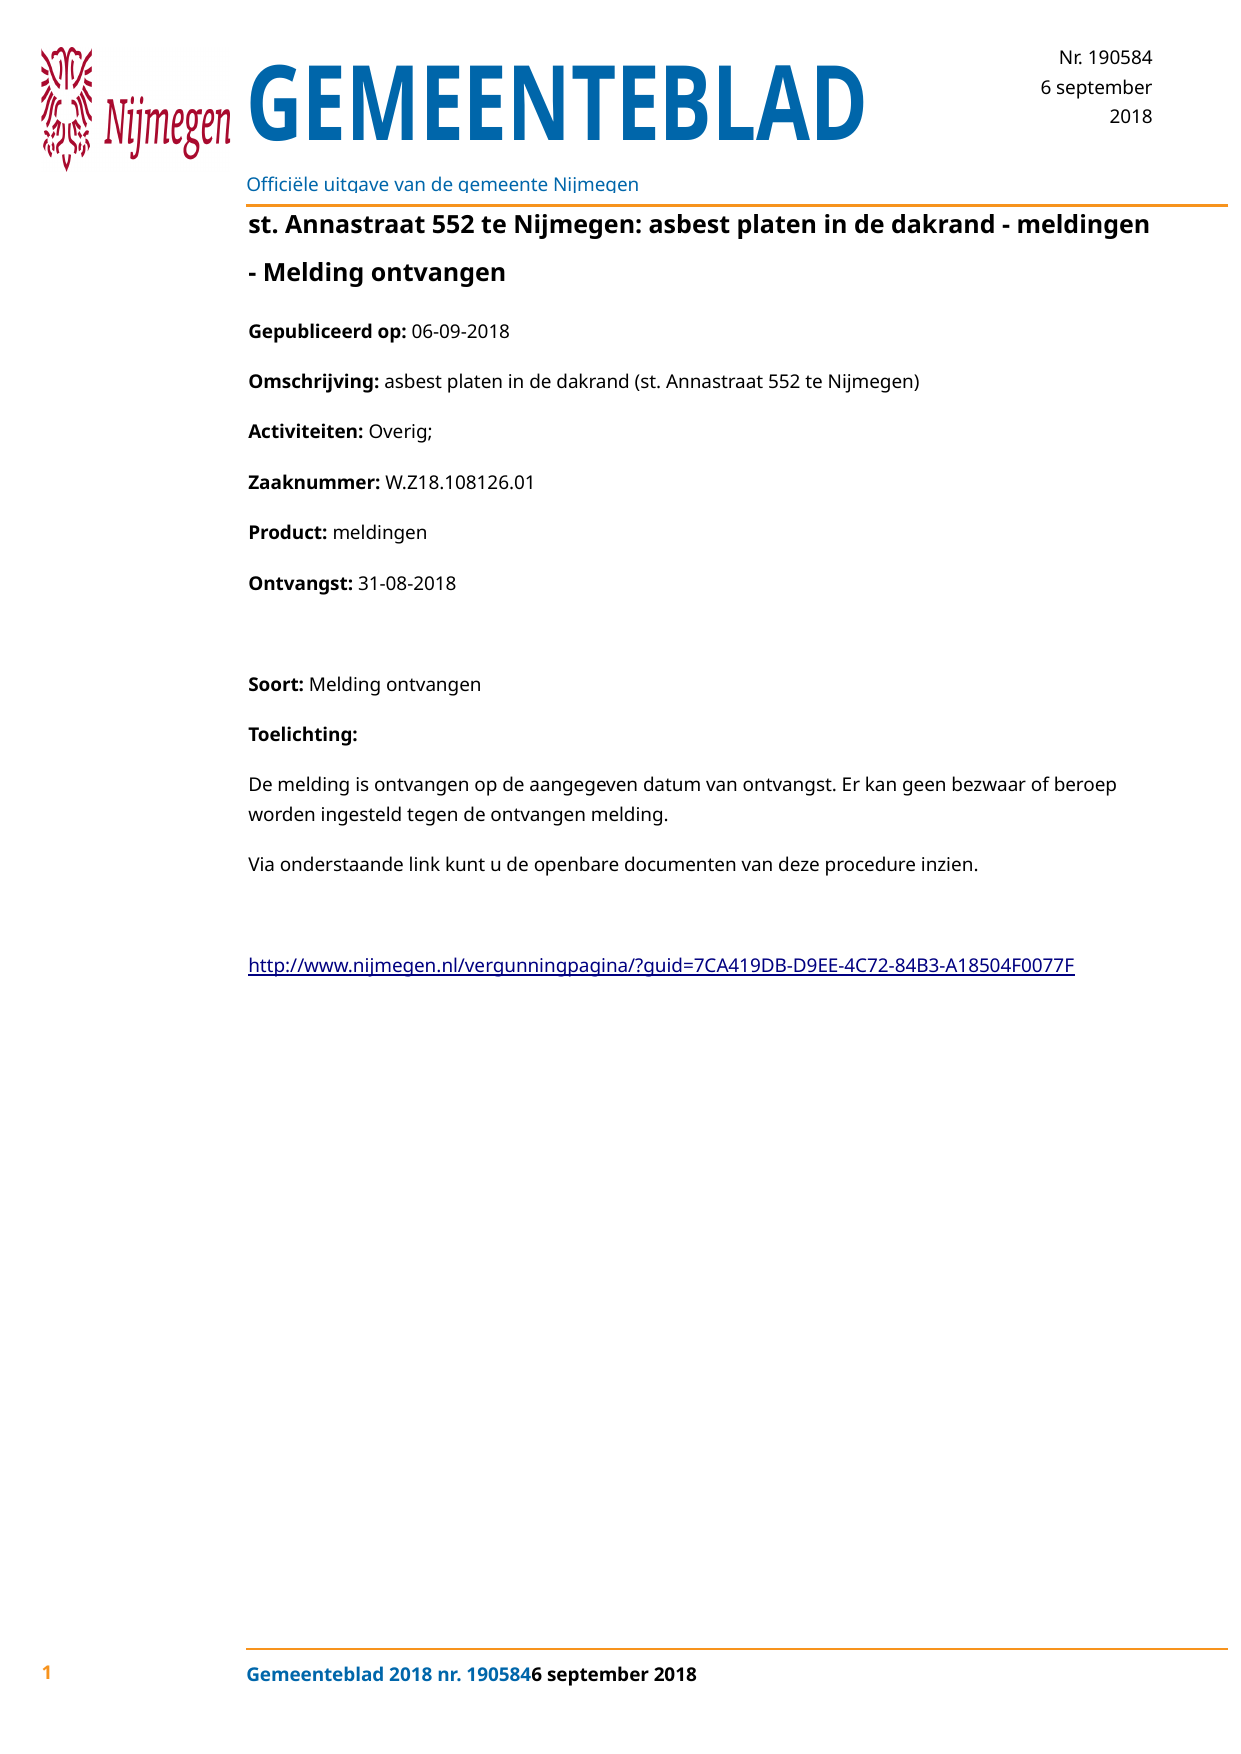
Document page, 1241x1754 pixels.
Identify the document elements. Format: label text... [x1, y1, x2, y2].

text Zaaknummer: W.Z18.108126.01 [248, 469, 1152, 495]
text Gepubliceerd op: 06-09-2018 [248, 318, 1152, 344]
text Via onderstaande link kunt u de openbare documenten van deze procedure inzien. [248, 852, 1152, 877]
text Soort: Melding ontvangen [248, 671, 1152, 697]
text st. Annastraat 552 te Nijmegen: asbest platen in de dakrand - meldingen - Melding ontvangen [248, 207, 1152, 288]
text Ontvangst: 31-08-2018 [248, 570, 1152, 596]
text Toelichting: [248, 721, 1152, 747]
text http://www.nijmegen.nl/vergunningpagina/?guid=7CA419DB-D9EE-4C72-84B3-A18504F0077F [248, 952, 1152, 978]
picture [41, 47, 231, 172]
text De melding is ontvangen op de aangegeven datum van ontvangst. Er kan geen bezwaar of beroep worden ingesteld tegen de ontvangen melding. [248, 772, 1152, 827]
text Omschrijving: asbest platen in de dakrand (st. Annastraat 552 te Nijmegen) [248, 368, 1152, 394]
text Activiteiten: Overig; [248, 419, 1152, 444]
text Product: meldingen [248, 519, 1152, 545]
